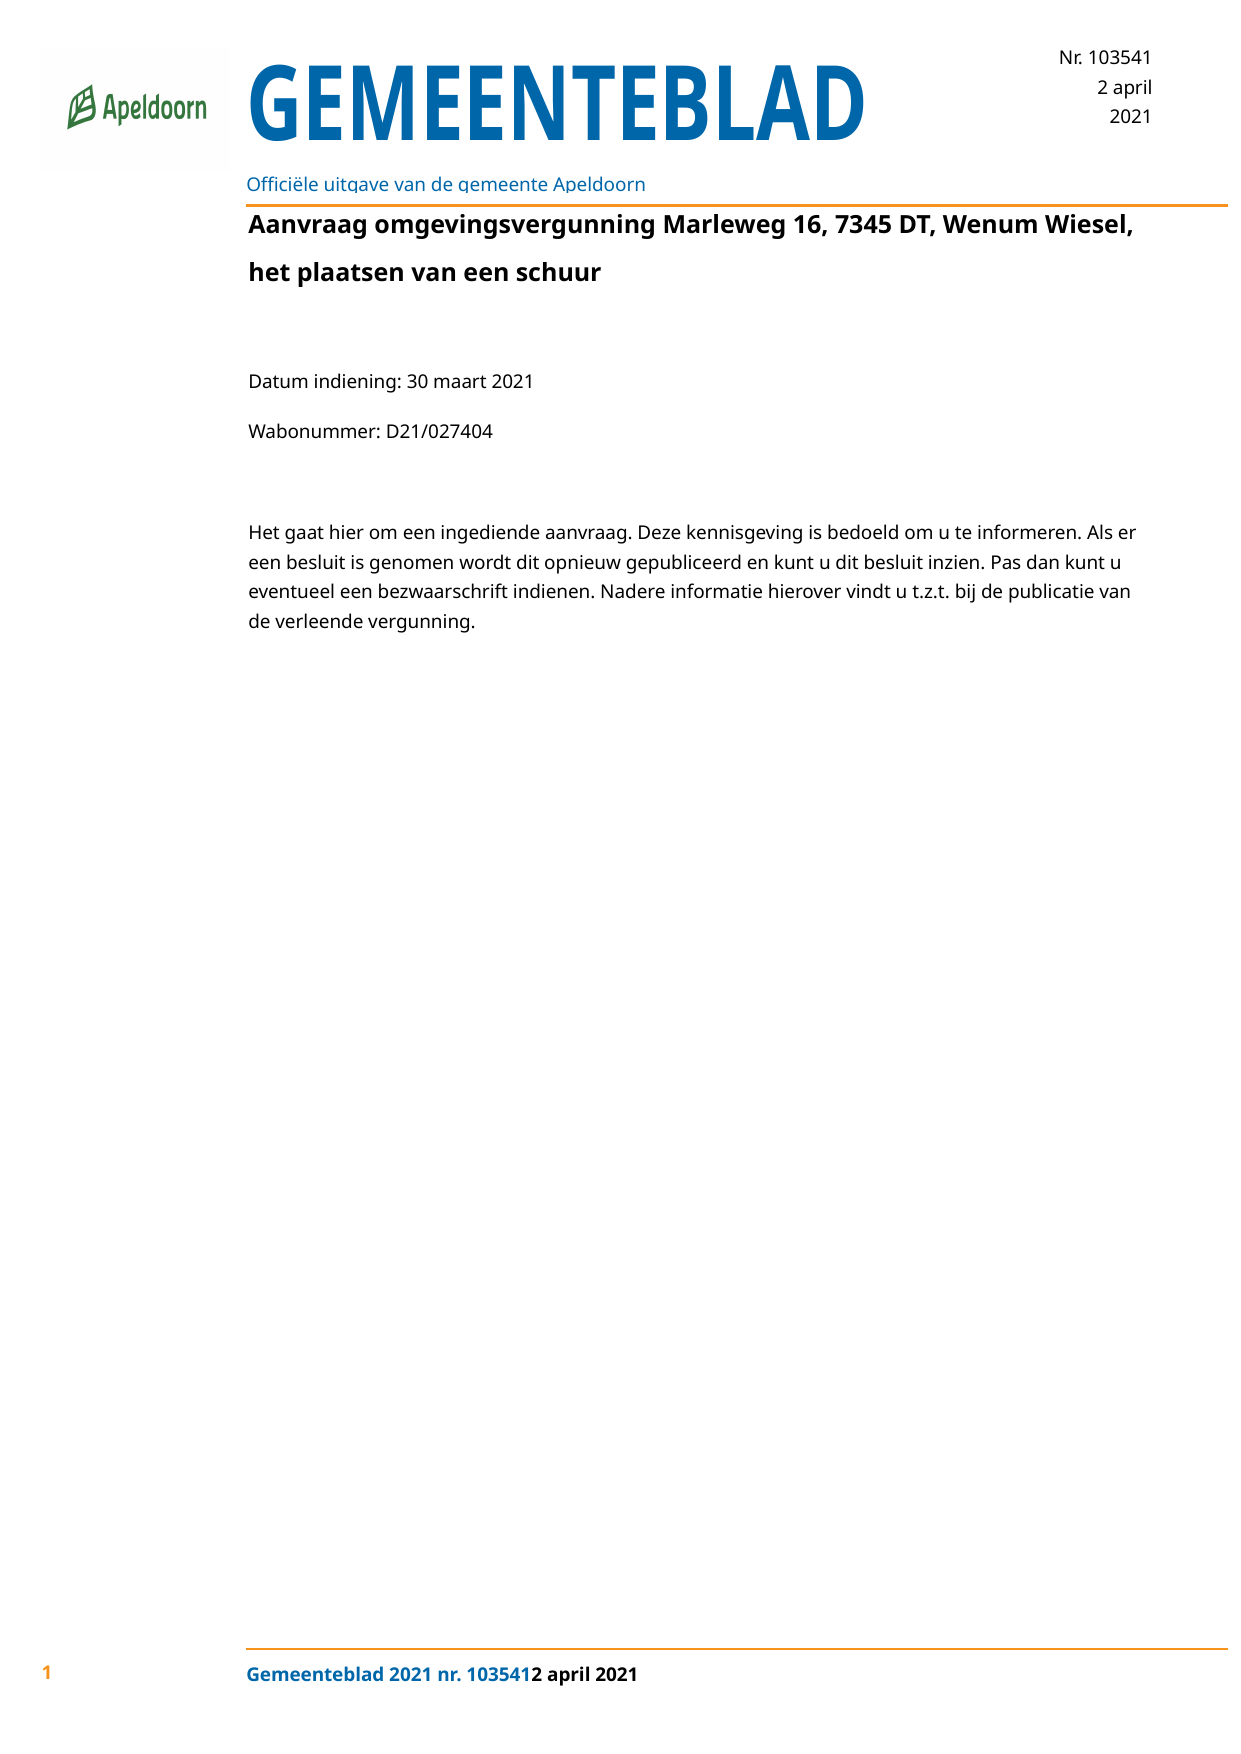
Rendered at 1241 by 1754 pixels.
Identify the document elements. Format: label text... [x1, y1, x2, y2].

picture [41, 47, 231, 172]
text Datum indiening: 30 maart 2021 [248, 368, 1152, 394]
text Wabonummer: D21/027404 [248, 419, 1152, 444]
text Aanvraag omgevingsvergunning Marleweg 16, 7345 DT, Wenum Wiesel, het plaatsen van een schuur [248, 207, 1152, 288]
text Het gaat hier om een ingediende aanvraag. Deze kennisgeving is bedoeld om u te informeren. Als er een besluit is genomen wordt dit opnieuw gepubliceerd en kunt u dit besluit inzien. Pas dan kunt u eventueel een bezwaarschrift indienen. Nadere informatie hierover vindt u t.z.t. bij de publicatie van de verleende vergunning. [248, 519, 1152, 634]
